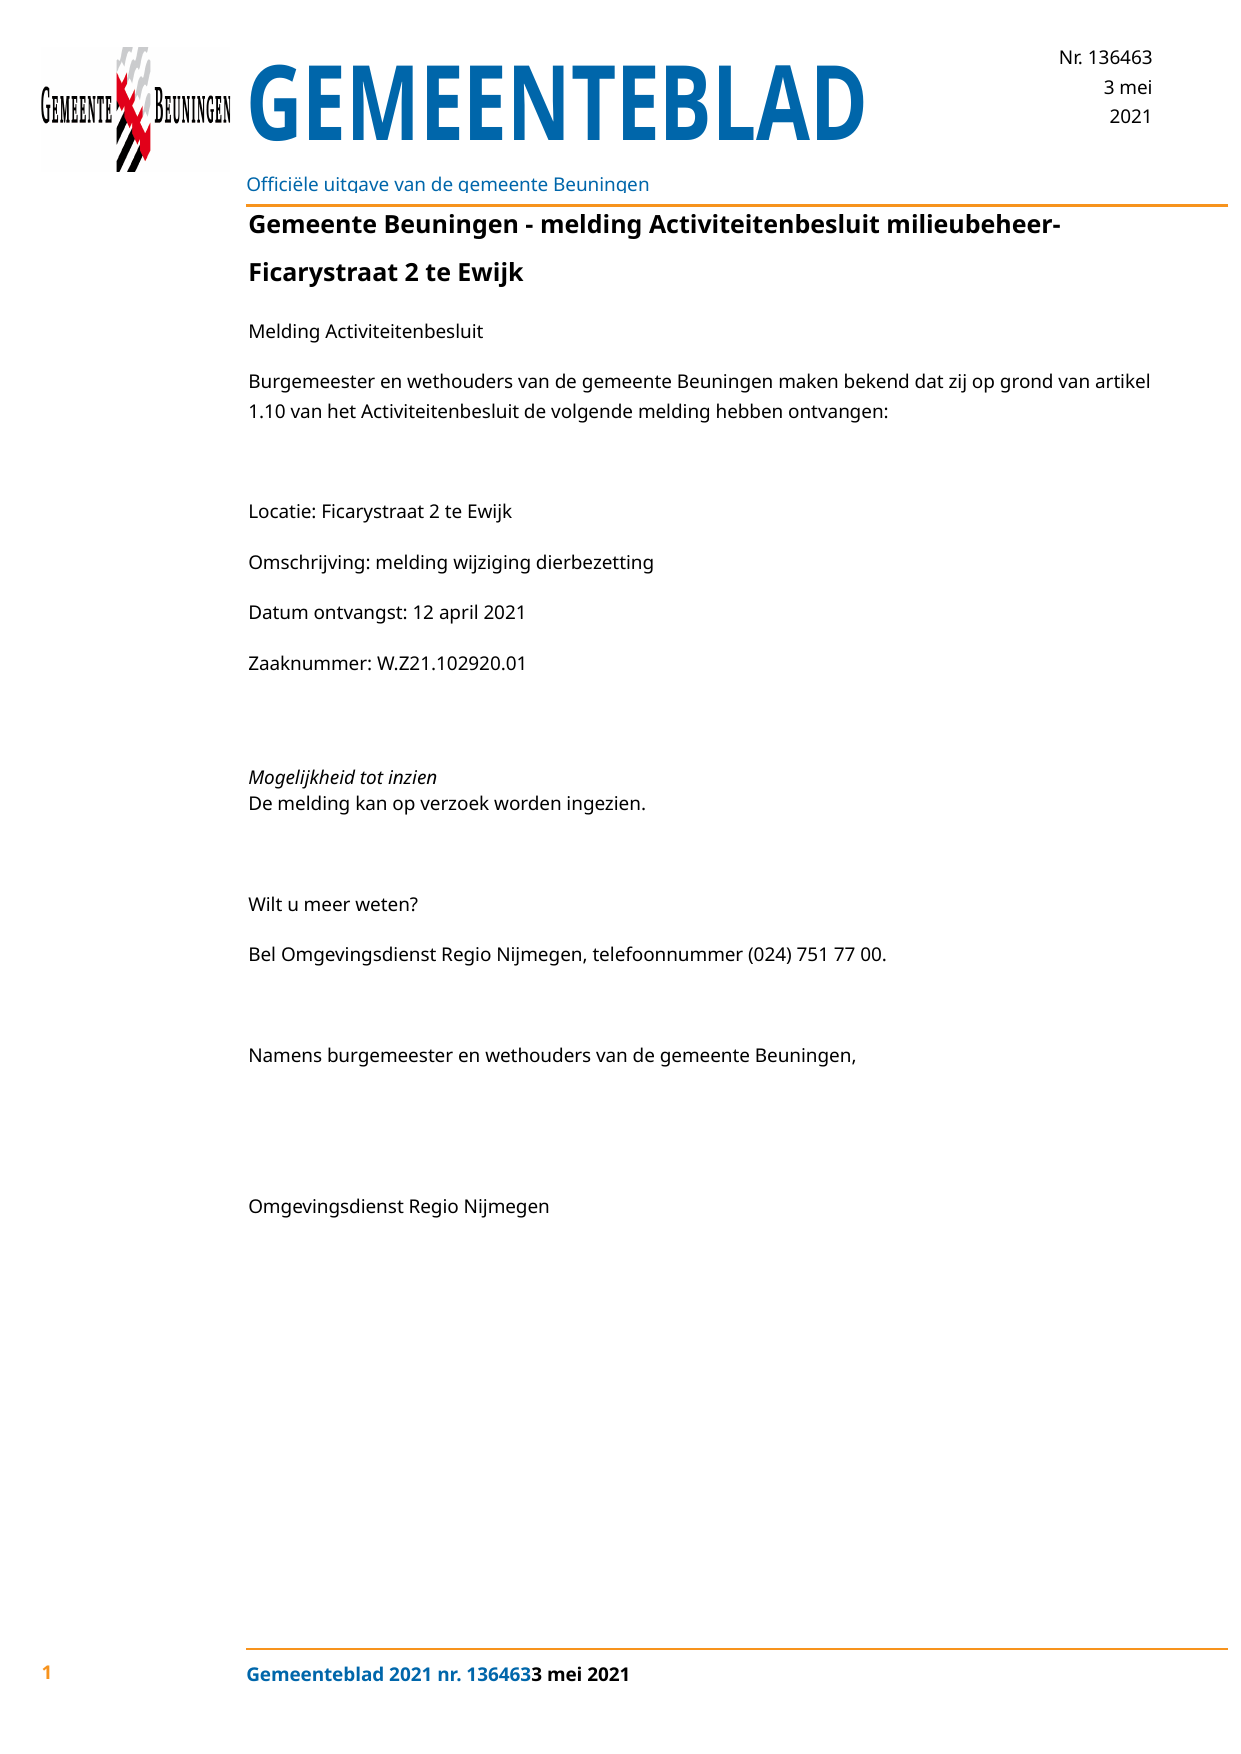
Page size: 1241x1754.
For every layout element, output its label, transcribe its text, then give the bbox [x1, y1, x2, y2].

text Omschrijving: melding wijziging dierbezetting [248, 549, 1152, 575]
text Omgevingsdienst Regio Nijmegen [248, 1193, 1152, 1219]
text Gemeente Beuningen - melding Activiteitenbesluit milieubeheer- Ficarystraat 2 te Ewijk [248, 207, 1152, 288]
text Namens burgemeester en wethouders van de gemeente Beuningen, [248, 1042, 1152, 1068]
text Zaaknummer: W.Z21.102920.01 [248, 650, 1152, 676]
text De melding kan op verzoek worden ingezien. [248, 790, 1152, 816]
text Bel Omgevingsdienst Regio Nijmegen, telefoonnummer (024) 751 77 00. [248, 941, 1152, 967]
text Datum ontvangst: 12 april 2021 [248, 599, 1152, 625]
text Melding Activiteitenbesluit [248, 318, 1152, 344]
picture [41, 47, 231, 172]
text Wilt u meer weten? [248, 891, 1152, 917]
text Locatie: Ficarystraat 2 te Ewijk [248, 499, 1152, 524]
text Mogelijkheid tot inzien [248, 764, 1152, 790]
text Burgemeester en wethouders van de gemeente Beuningen maken bekend dat zij op grond van artikel 1.10 van het Activiteitenbesluit de volgende melding hebben ontvangen: [248, 368, 1152, 424]
